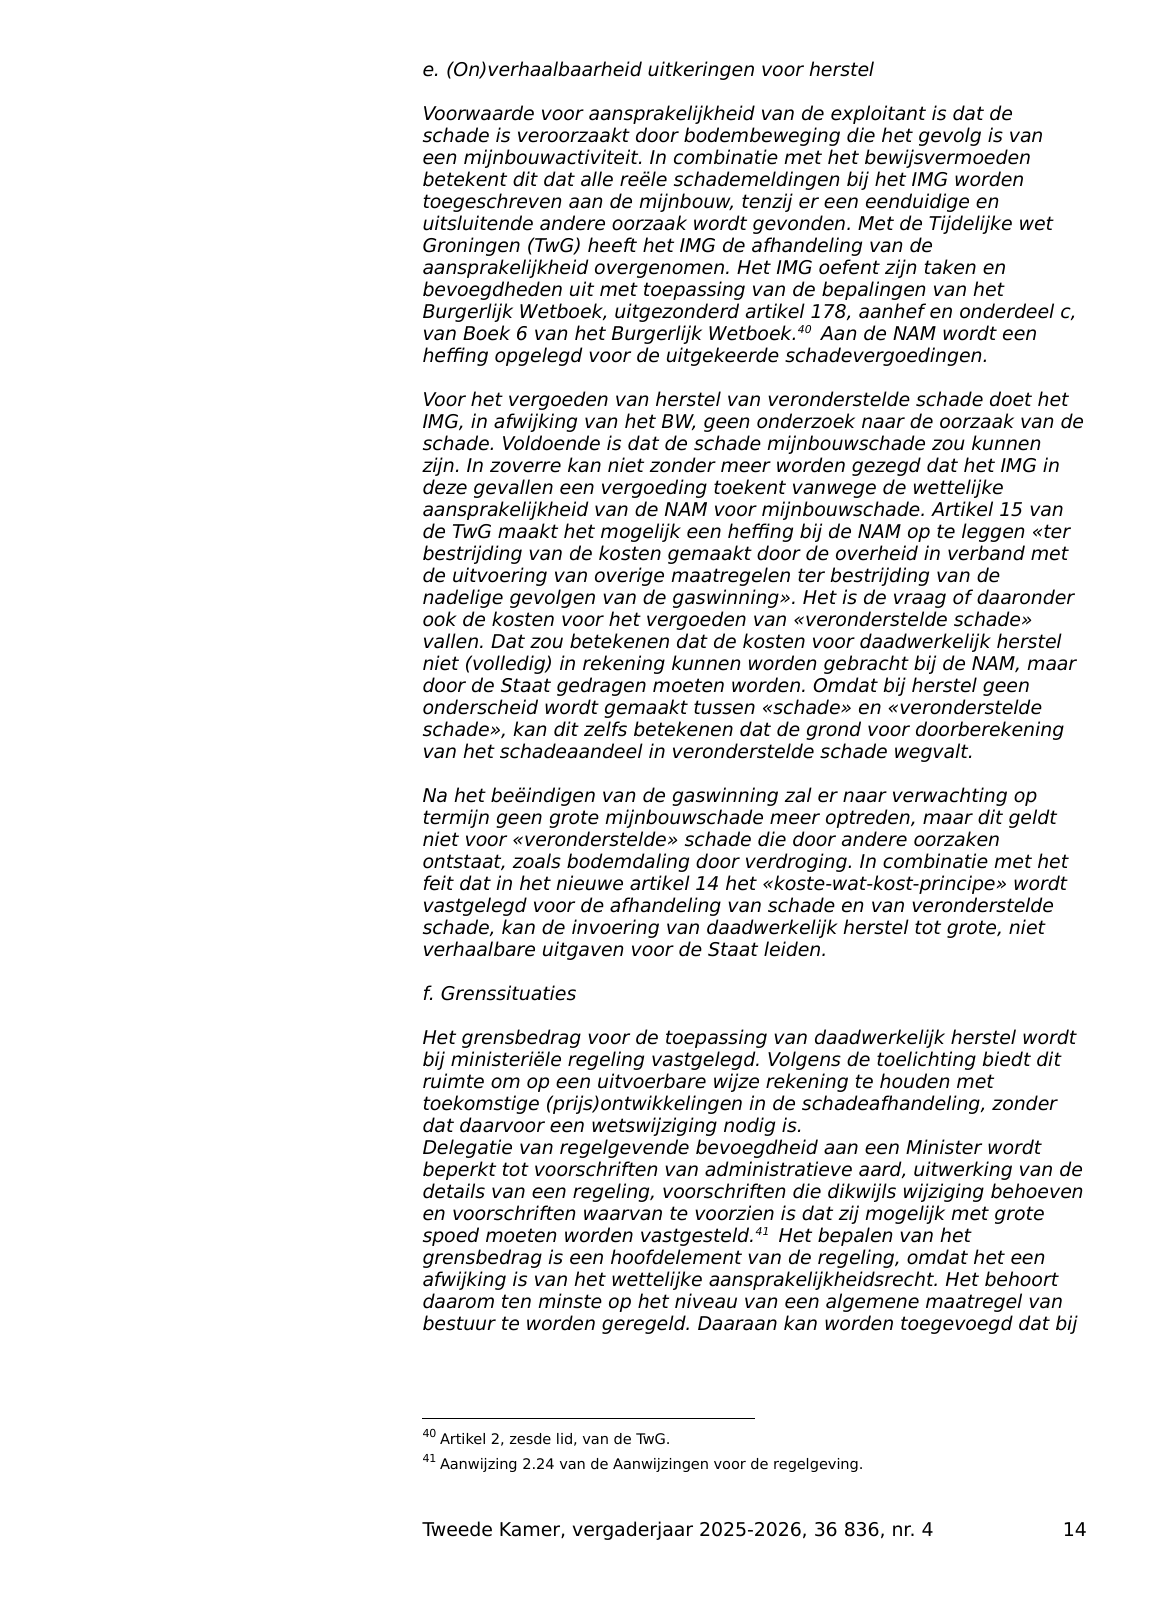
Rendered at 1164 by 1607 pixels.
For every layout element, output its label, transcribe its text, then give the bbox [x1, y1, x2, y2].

subtitle f. Grenssituaties [422, 983, 1087, 1005]
subtitle e. (On)verhaalbaarheid uitkeringen voor herstel [422, 59, 1087, 81]
text Het grensbedrag voor de toepassing van daadwerkelijk herstel wordt bij ministeriële regeling vastgelegd. Volgens de toelichting biedt dit ruimte om op een uitvoerbare wijze rekening te houden met toekomstige (prijs)ontwikkelingen in de schadeafhandeling, zonder dat daarvoor een wetswijziging nodig is. [422, 1027, 1087, 1137]
text Voor het vergoeden van herstel van veronderstelde schade doet het IMG, in afwijking van het BW, geen onderzoek naar de oorzaak van de schade. Voldoende is dat de schade mijnbouwschade zou kunnen zijn. In zoverre kan niet zonder meer worden gezegd dat het IMG in deze gevallen een vergoeding toekent vanwege de wettelijke aansprakelijkheid van de NAM voor mijnbouwschade. Artikel 15 van de TwG maakt het mogelijk een heffing bij de NAM op te leggen «ter bestrijding van de kosten gemaakt door de overheid in verband met de uitvoering van overige maatregelen ter bestrijding van de nadelige gevolgen van de gaswinning». Het is de vraag of daaronder ook de kosten voor het vergoeden van «veronderstelde schade» vallen. Dat zou betekenen dat de kosten voor daadwerkelijk herstel niet (volledig) in rekening kunnen worden gebracht bij de NAM, maar door de Staat gedragen moeten worden. Omdat bij herstel geen onderscheid wordt gemaakt tussen «schade» en «veronderstelde schade», kan dit zelfs betekenen dat de grond voor doorberekening van het schadeaandeel in veronderstelde schade wegvalt. [422, 389, 1087, 763]
text Artikel 2, zesde lid, van de TwG. [422, 1427, 1087, 1449]
text Voorwaarde voor aansprakelijkheid van de exploitant is dat de schade is veroorzaakt door bodembeweging die het gevolg is van een mijnbouwactiviteit. In combinatie met het bewijsvermoeden betekent dit dat alle reële schademeldingen bij het IMG worden toegeschreven aan de mijnbouw, tenzij er een eenduidige en uitsluitende andere oorzaak wordt gevonden. Met de Tijdelijke wet Groningen (TwG) heeft het IMG de afhandeling van de aansprakelijkheid overgenomen. Het IMG oefent zijn taken en bevoegdheden uit met toepassing van de bepalingen van het Burgerlijk Wetboek, uitgezonderd artikel 178, aanhef en onderdeel c, van Boek 6 van het Burgerlijk Wetboek. Aan de NAM wordt een heffing opgelegd voor de uitgekeerde schadevergoedingen. [422, 103, 1087, 367]
text Delegatie van regelgevende bevoegdheid aan een Minister wordt beperkt tot voorschriften van administratieve aard, uitwerking van de details van een regeling, voorschriften die dikwijls wijziging behoeven en voorschriften waarvan te voorzien is dat zij mogelijk met grote spoed moeten worden vastgesteld. Het bepalen van het grensbedrag is een hoofdelement van de regeling, omdat het een afwijking is van het wettelijke aansprakelijkheidsrecht. Het behoort daarom ten minste op het niveau van een algemene maatregel van bestuur te worden geregeld. Daaraan kan worden toegevoegd dat bij [422, 1137, 1087, 1335]
text Aanwijzing 2.24 van de Aanwijzingen voor de regelgeving. [422, 1452, 1087, 1474]
text Na het beëindigen van de gaswinning zal er naar verwachting op termijn geen grote mijnbouwschade meer optreden, maar dit geldt niet voor «veronderstelde» schade die door andere oorzaken ontstaat, zoals bodemdaling door verdroging. In combinatie met het feit dat in het nieuwe artikel 14 het «koste-wat-kost-principe» wordt vastgelegd voor de afhandeling van schade en van veronderstelde schade, kan de invoering van daadwerkelijk herstel tot grote, niet verhaalbare uitgaven voor de Staat leiden. [422, 785, 1087, 961]
